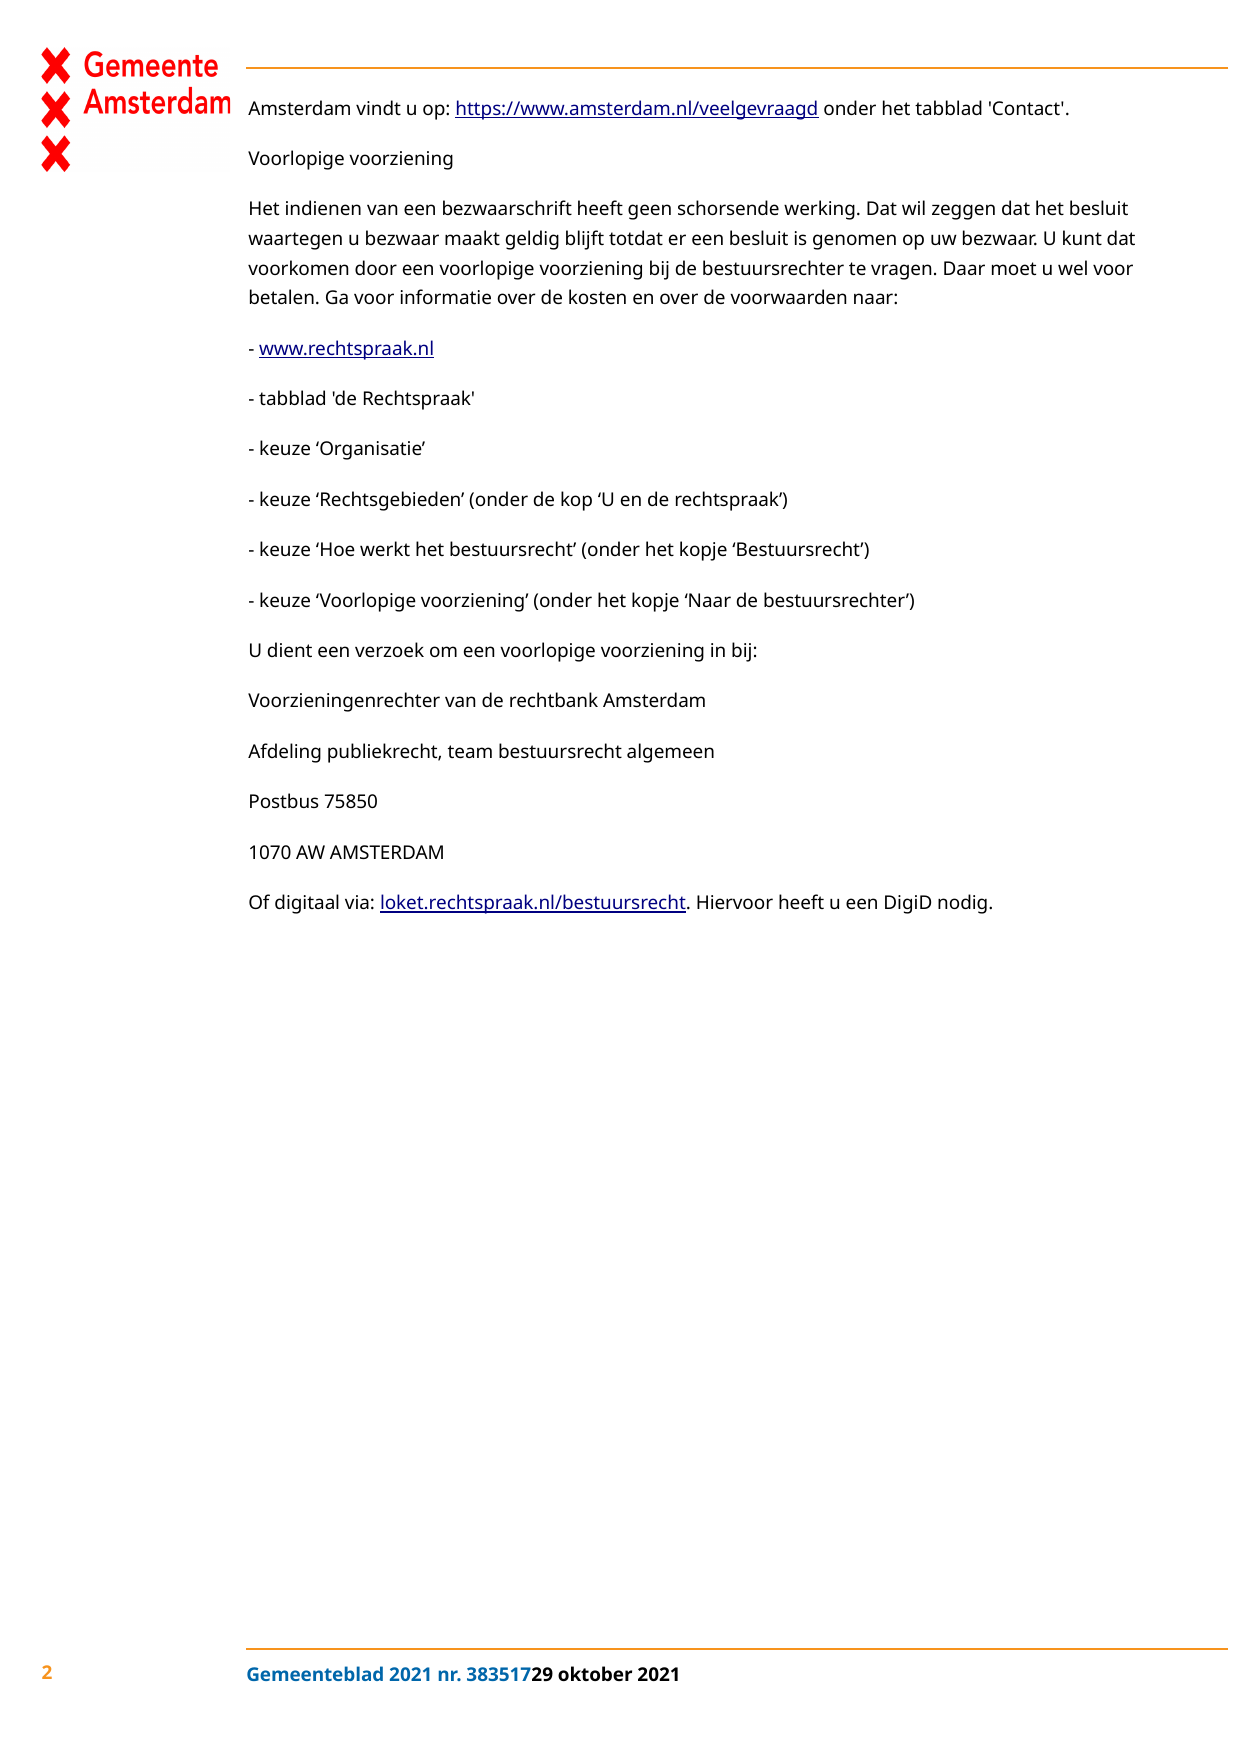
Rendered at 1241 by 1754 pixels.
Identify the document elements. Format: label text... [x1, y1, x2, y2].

text U dient een verzoek om een voorlopige voorziening in bij: [248, 637, 1152, 663]
text Of digitaal via: loket.rechtspraak.nl/bestuursrecht. Hiervoor heeft u een DigiD nodig. [248, 889, 1152, 915]
text - tabblad 'de Rechtspraak' [248, 385, 1152, 411]
text Postbus 75850 [248, 788, 1152, 814]
text - keuze ‘Organisatie’ [248, 436, 1152, 461]
text Afdeling publiekrecht, team bestuursrecht algemeen [248, 738, 1152, 764]
text - keuze ‘Hoe werkt het bestuursrecht’ (onder het kopje ‘Bestuursrecht’) [248, 536, 1152, 562]
text Voorlopige voorziening [248, 145, 1152, 171]
text - keuze ‘Rechtsgebieden’ (onder de kop ‘U en de rechtspraak’) [248, 486, 1152, 512]
picture [41, 47, 231, 172]
text Het indienen van een bezwaarschrift heeft geen schorsende werking. Dat wil zeggen dat het besluit waartegen u bezwaar maakt geldig blijft totdat er een besluit is genomen op uw bezwaar. U kunt dat voorkomen door een voorlopige voorziening bij de bestuursrechter te vragen. Daar moet u wel voor betalen. Ga voor informatie over de kosten en over de voorwaarden naar: [248, 196, 1152, 310]
text Voorzieningenrechter van de rechtbank Amsterdam [248, 688, 1152, 713]
text 1070 AW AMSTERDAM [248, 839, 1152, 865]
text - www.rechtspraak.nl [248, 335, 1152, 361]
text Amsterdam vindt u op: https://www.amsterdam.nl/veelgevraagd onder het tabblad 'Contact'. [248, 95, 1152, 121]
text - keuze ‘Voorlopige voorziening’ (onder het kopje ‘Naar de bestuursrechter’) [248, 587, 1152, 613]
